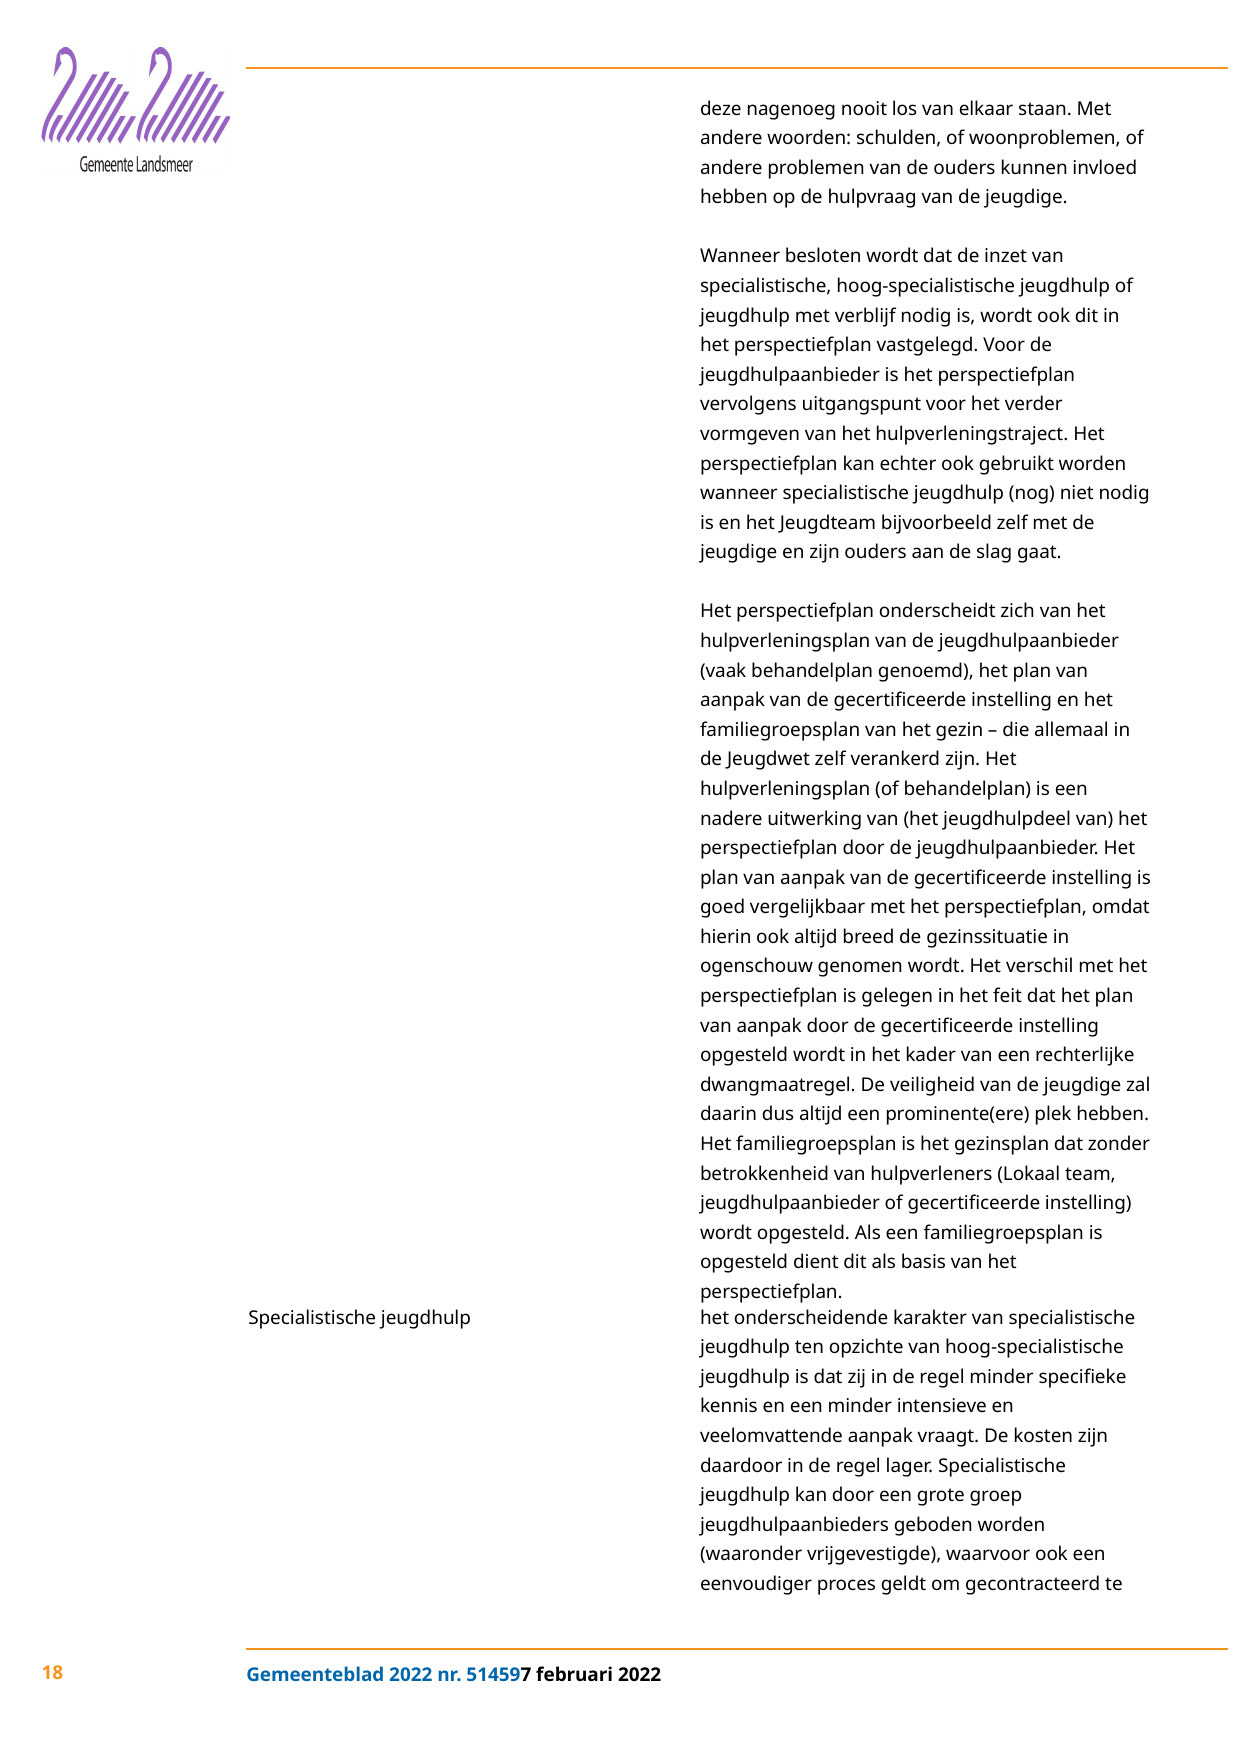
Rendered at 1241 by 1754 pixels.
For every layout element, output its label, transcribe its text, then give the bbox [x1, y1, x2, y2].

table_cell het onderscheidende karakter van specialistische jeugdhulp ten opzichte van hoog-specialistische jeugdhulp is dat zij in de regel minder specifieke kennis en een minder intensieve en veelomvattende aanpak vraagt. De kosten zijn daardoor in de regel lager. Specialistische jeugdhulp kan door een grote groep jeugdhulpaanbieders geboden worden (waaronder vrijgevestigde), waarvoor ook een eenvoudiger proces geldt om gecontracteerd te [700, 1304, 1152, 1596]
table_cell Specialistische jeugdhulp [248, 1304, 700, 1596]
table_cell [248, 95, 700, 1304]
table_cell deze nagenoeg nooit los van elkaar staan. Met andere woorden: schulden, of woonproblemen, of andere problemen van de ouders kunnen invloed hebben op de hulpvraag van de jeugdige. Wanneer besloten wordt dat de inzet van specialistische, hoog-specialistische jeugdhulp of jeugdhulp met verblijf nodig is, wordt ook dit in het perspectiefplan vastgelegd. Voor de jeugdhulpaanbieder is het perspectiefplan vervolgens uitgangspunt voor het verder vormgeven van het hulpverleningstraject. Het perspectiefplan kan echter ook gebruikt worden wanneer specialistische jeugdhulp (nog) niet nodig is en het Jeugdteam bijvoorbeeld zelf met de jeugdige en zijn ouders aan de slag gaat. Het perspectiefplan onderscheidt zich van het hulpverleningsplan van de jeugdhulpaanbieder (vaak behandelplan genoemd), het plan van aanpak van de gecertificeerde instelling en het familiegroepsplan van het gezin – die allemaal in de Jeugdwet zelf verankerd zijn. Het hulpverleningsplan (of behandelplan) is een nadere uitwerking van (het jeugdhulpdeel van) het perspectiefplan door de jeugdhulpaanbieder. Het plan van aanpak van de gecertificeerde instelling is goed vergelijkbaar met het perspectiefplan, omdat hierin ook altijd breed de gezinssituatie in ogenschouw genomen wordt. Het verschil met het perspectiefplan is gelegen in het feit dat het plan van aanpak door de gecertificeerde instelling opgesteld wordt in het kader van een rechterlijke dwangmaatregel. De veiligheid van de jeugdige zal daarin dus altijd een prominente(ere) plek hebben. Het familiegroepsplan is het gezinsplan dat zonder betrokkenheid van hulpverleners (Lokaal team, jeugdhulpaanbieder of gecertificeerde instelling) wordt opgesteld. Als een familiegroepsplan is opgesteld dient dit als basis van het perspectiefplan. [700, 95, 1152, 1304]
picture [41, 47, 231, 172]
